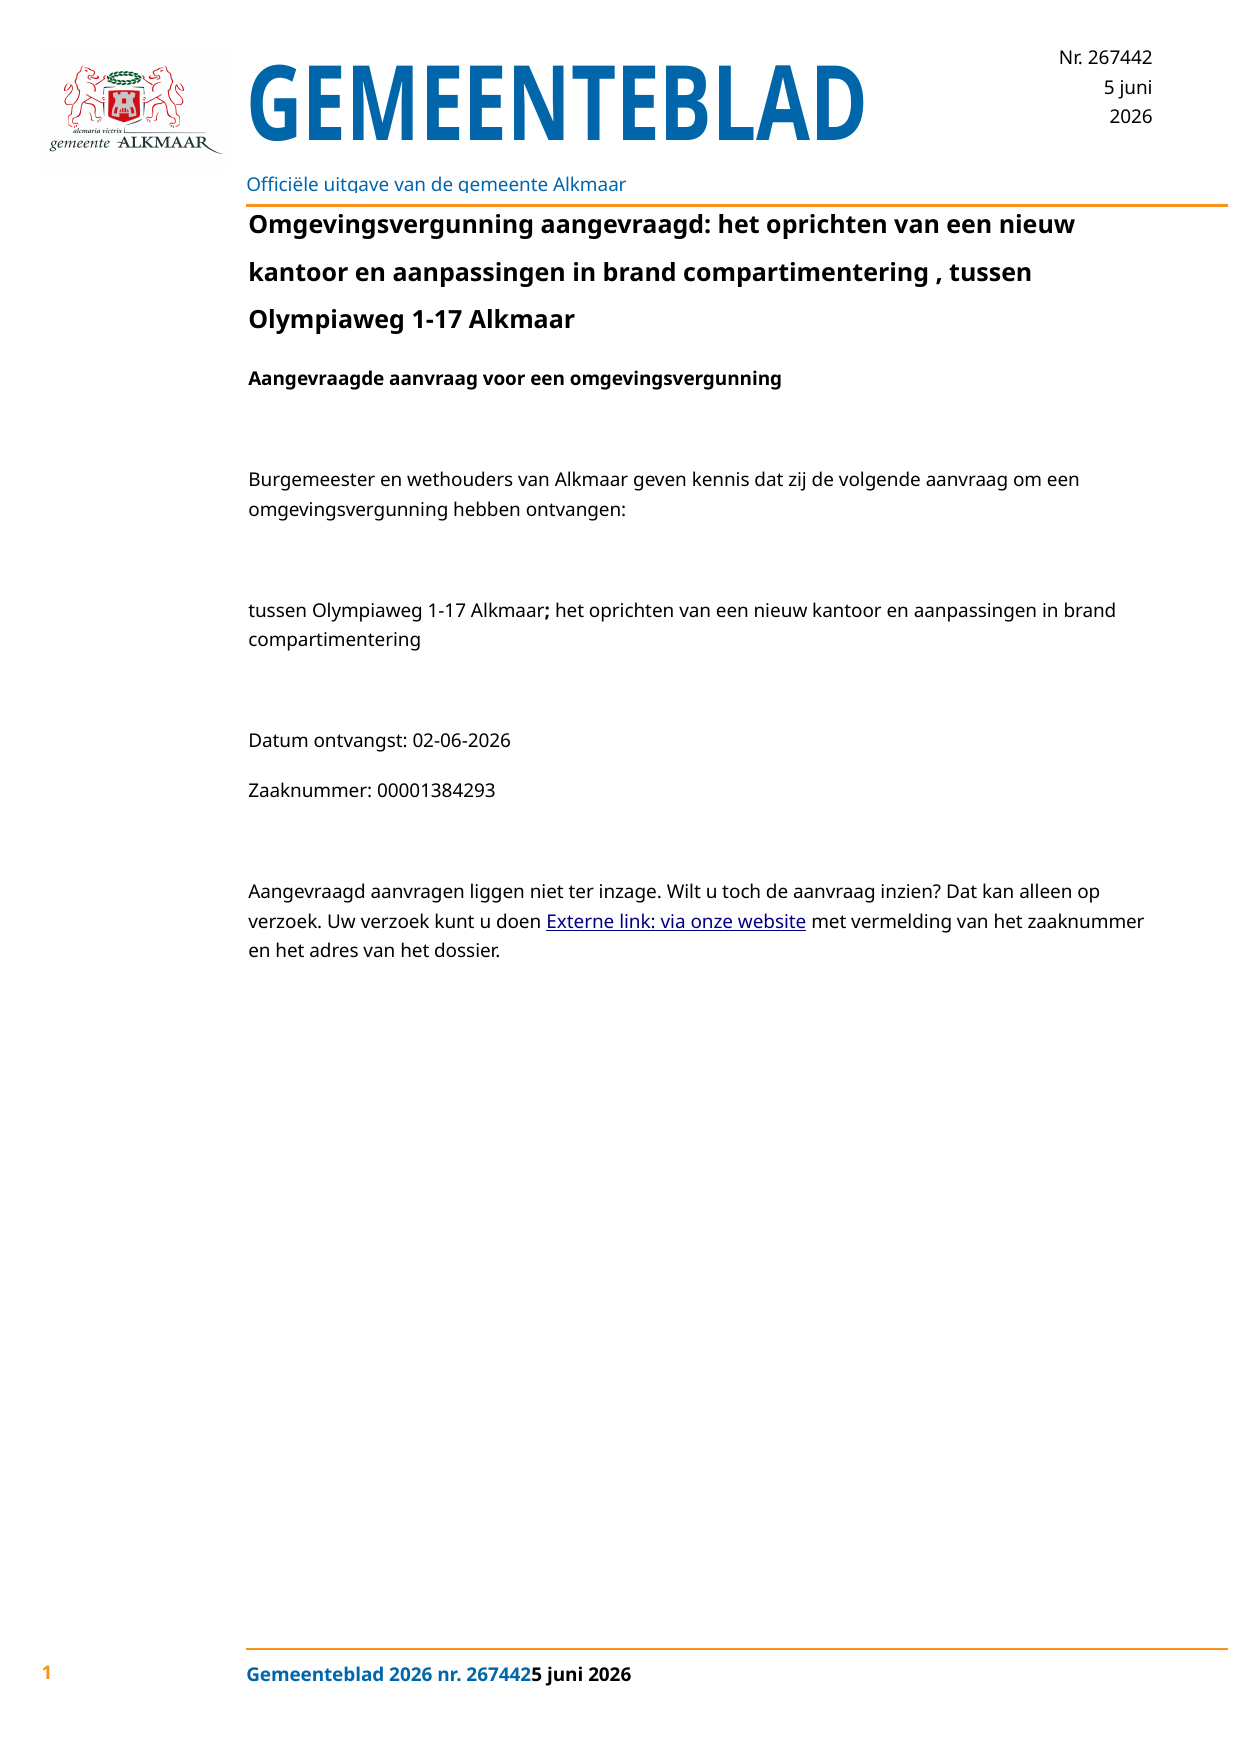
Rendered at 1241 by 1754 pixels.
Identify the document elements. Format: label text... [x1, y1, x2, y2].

text Omgevingsvergunning aangevraagd: het oprichten van een nieuw kantoor en aanpassingen in brand compartimentering , tussen Olympiaweg 1-17 Alkmaar [248, 207, 1152, 336]
text Burgemeester en wethouders van Alkmaar geven kennis dat zij de volgende aanvraag om een omgevingsvergunning hebben ontvangen: [248, 466, 1152, 522]
text Datum ontvangst: 02-06-2026 [248, 727, 1152, 753]
text tussen Olympiaweg 1-17 Alkmaar; het oprichten van een nieuw kantoor en aanpassingen in brand compartimentering [248, 597, 1152, 652]
text Zaaknummer: 00001384293 [248, 778, 1152, 803]
picture [41, 47, 231, 172]
text Aangevraagde aanvraag voor een omgevingsvergunning [248, 366, 1152, 391]
text Aangevraagd aanvragen liggen niet ter inzage. Wilt u toch de aanvraag inzien? Dat kan alleen op verzoek. Uw verzoek kunt u doen Externe link: via onze website met vermelding van het zaaknummer en het adres van het dossier. [248, 878, 1152, 963]
